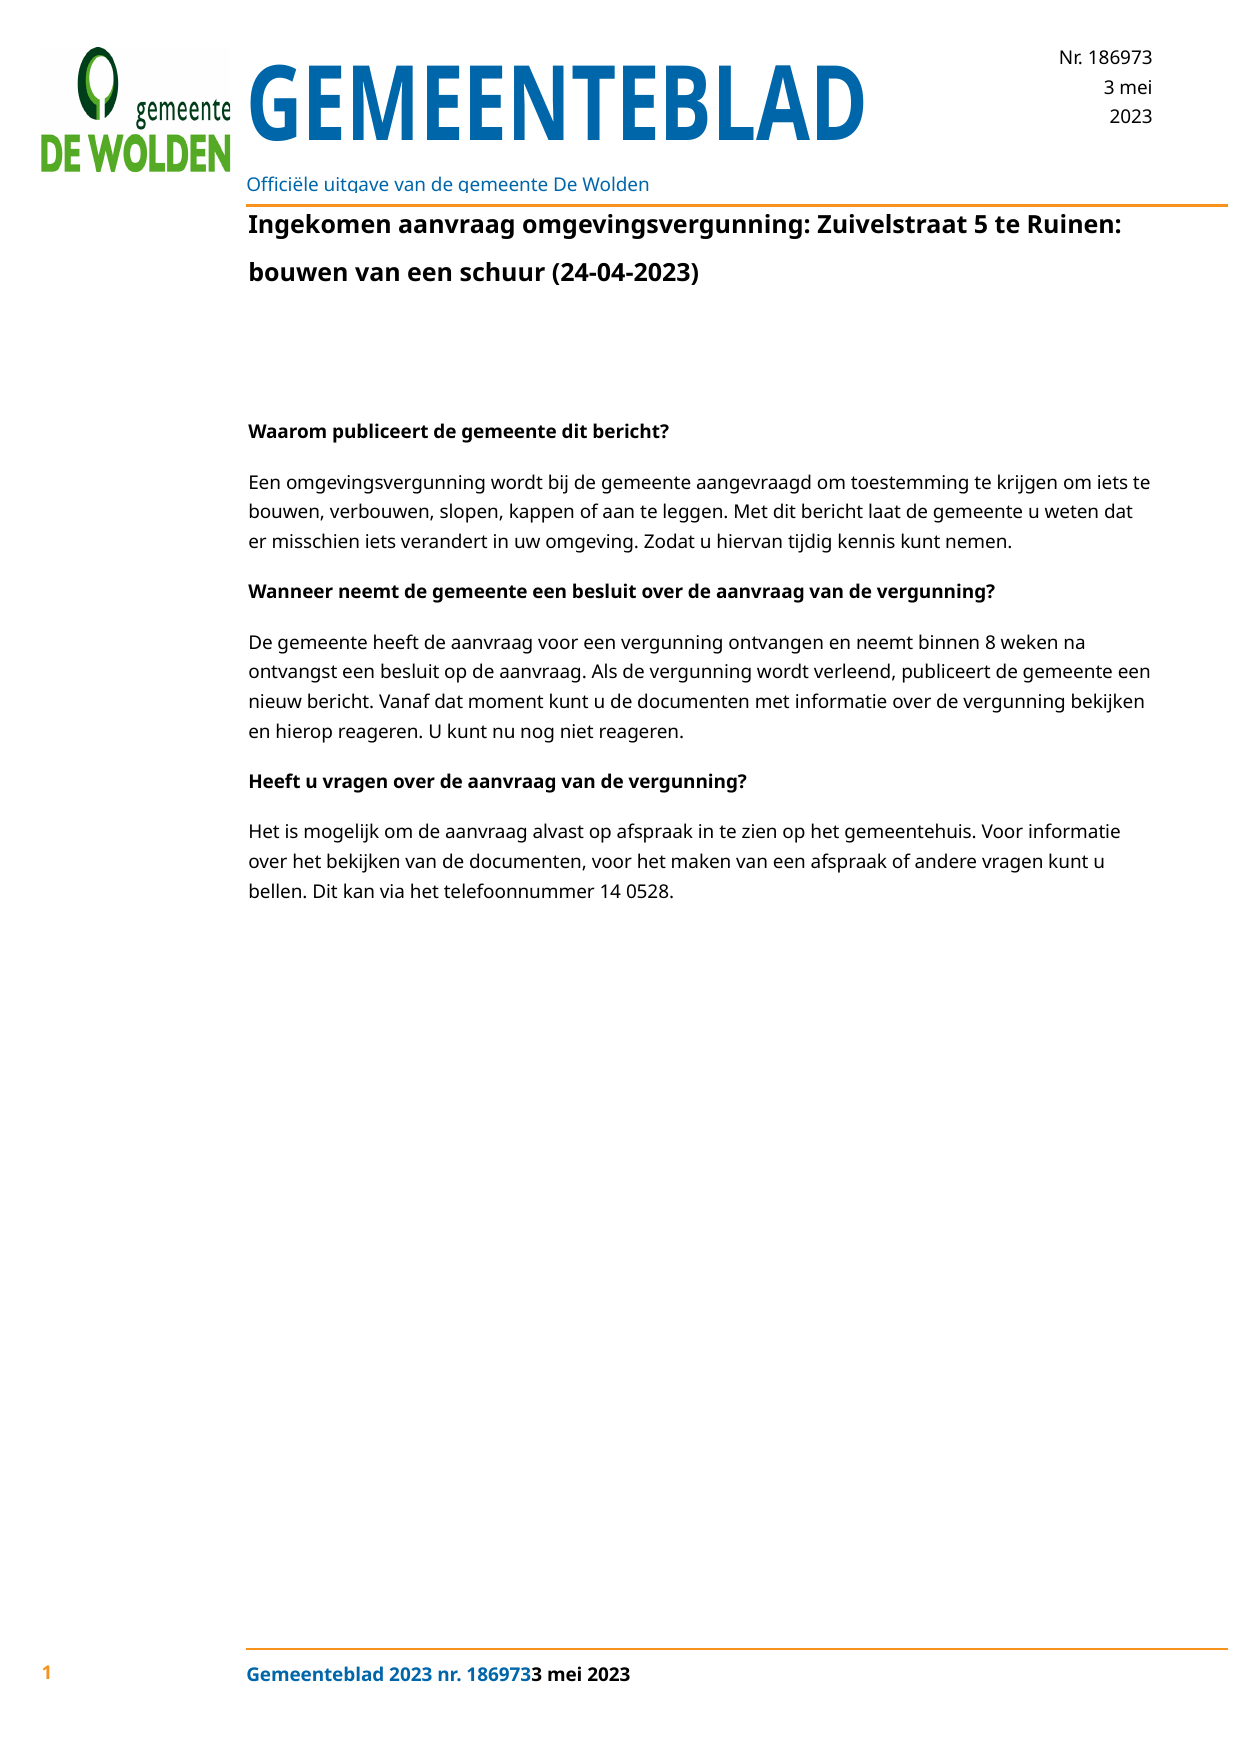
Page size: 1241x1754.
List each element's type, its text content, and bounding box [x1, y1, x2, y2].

text Het is mogelijk om de aanvraag alvast op afspraak in te zien op het gemeentehuis. Voor informatie over het bekijken van de documenten, voor het maken van een afspraak of andere vragen kunt u bellen. Dit kan via het telefoonnummer 14 0528. [248, 819, 1152, 904]
text De gemeente heeft de aanvraag voor een vergunning ontvangen en neemt binnen 8 weken na ontvangst een besluit op de aanvraag. Als de vergunning wordt verleend, publiceert de gemeente een nieuw bericht. Vanaf dat moment kunt u de documenten met informatie over de vergunning bekijken en hierop reageren. U kunt nu nog niet reageren. [248, 629, 1152, 744]
text Heeft u vragen over de aanvraag van de vergunning? [248, 768, 1152, 794]
text Wanneer neemt de gemeente een besluit over de aanvraag van de vergunning? [248, 579, 1152, 604]
text Waarom publiceert de gemeente dit bericht? [248, 419, 1152, 444]
text Ingekomen aanvraag omgevingsvergunning: Zuivelstraat 5 te Ruinen: bouwen van een schuur (24-04-2023) [248, 207, 1152, 288]
picture [41, 47, 231, 172]
text Een omgevingsvergunning wordt bij de gemeente aangevraagd om toestemming te krijgen om iets te bouwen, verbouwen, slopen, kappen of aan te leggen. Met dit bericht laat de gemeente u weten dat er misschien iets verandert in uw omgeving. Zodat u hiervan tijdig kennis kunt nemen. [248, 469, 1152, 554]
